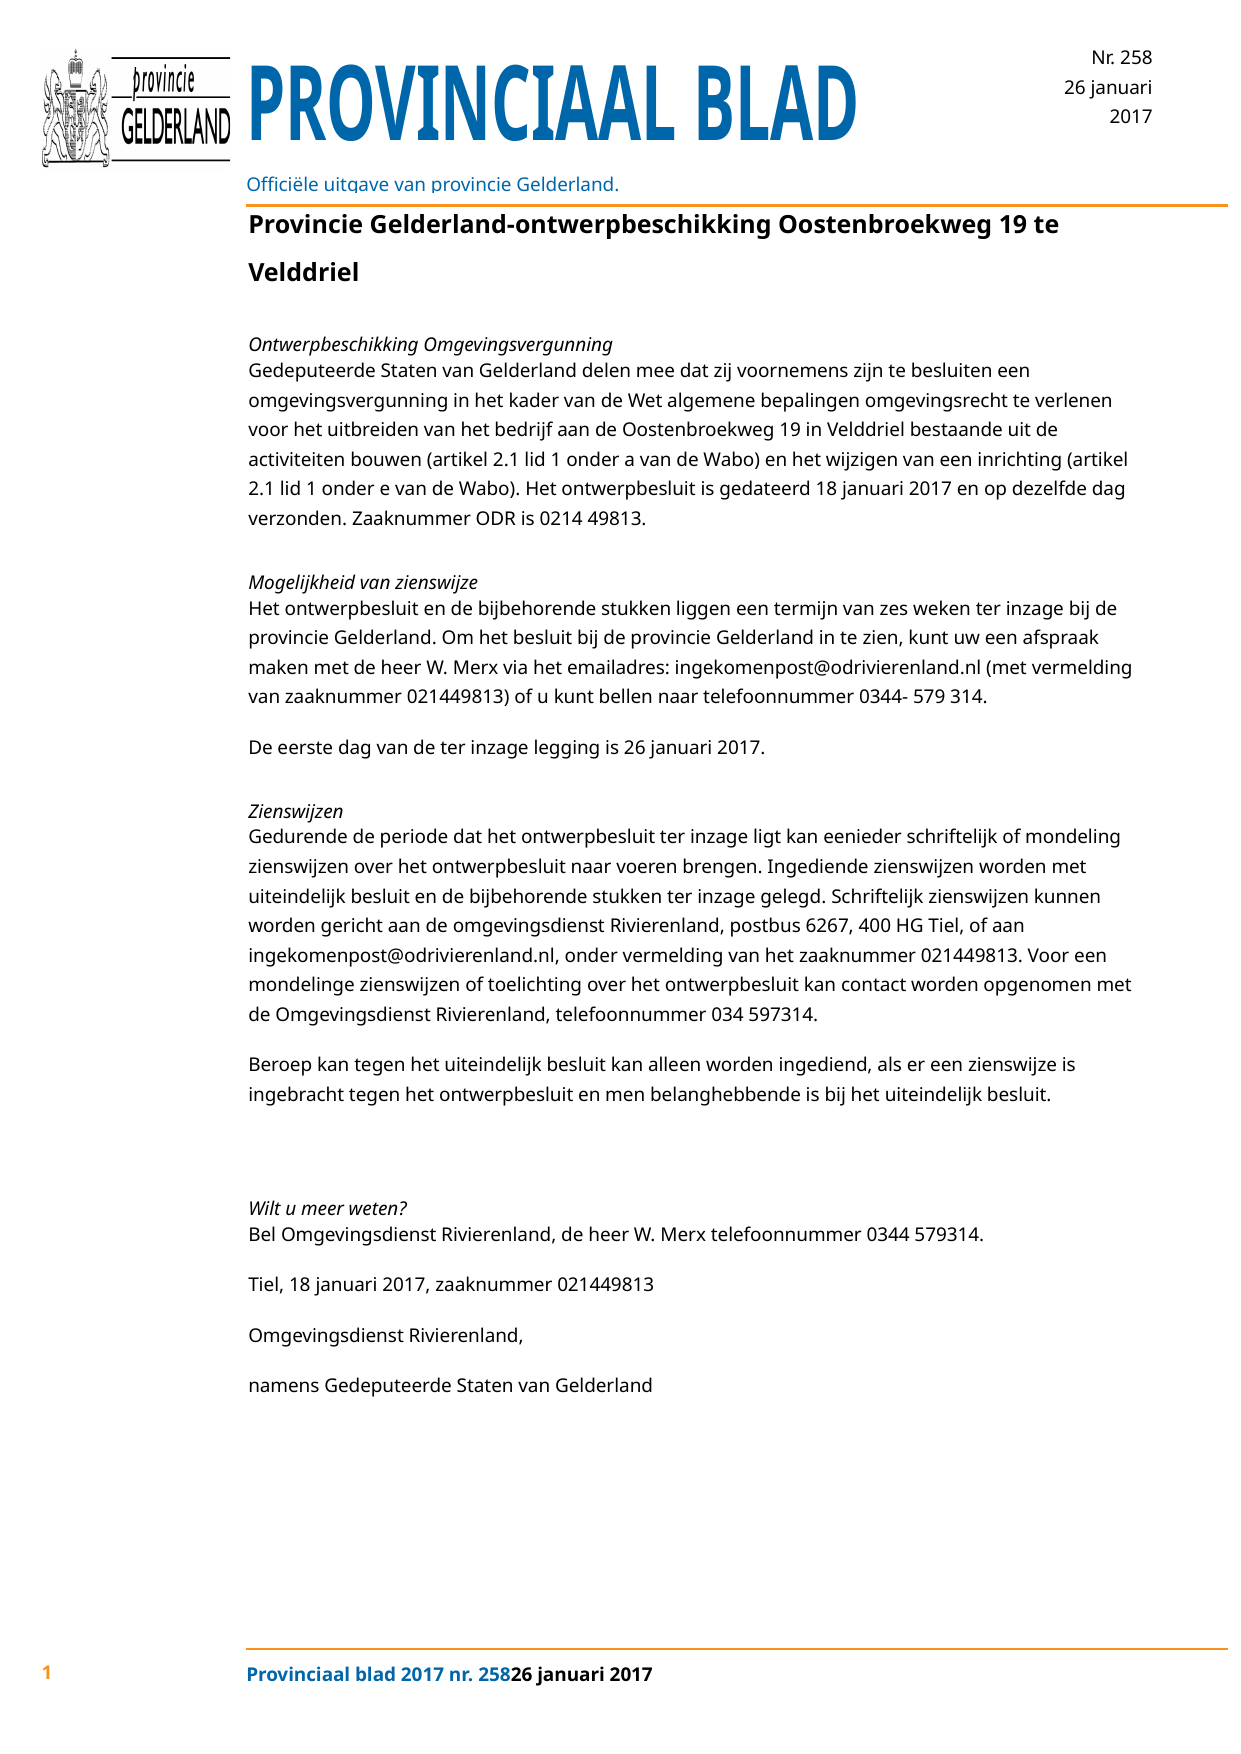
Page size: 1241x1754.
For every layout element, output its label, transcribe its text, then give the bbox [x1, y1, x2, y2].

text Gedurende de periode dat het ontwerpbesluit ter inzage ligt kan eenieder schriftelijk of mondeling zienswijzen over het ontwerpbesluit naar voeren brengen. Ingediende zienswijzen worden met uiteindelijk besluit en de bijbehorende stukken ter inzage gelegd. Schriftelijk zienswijzen kunnen worden gericht aan de omgevingsdienst Rivierenland, postbus 6267, 400 HG Tiel, of aan ingekomenpost@odrivierenland.nl, onder vermelding van het zaaknummer 021449813. Voor een mondelinge zienswijzen of toelichting over het ontwerpbesluit kan contact worden opgenomen met de Omgevingsdienst Rivierenland, telefoonnummer 034 597314. [248, 824, 1152, 1027]
text Beroep kan tegen het uiteindelijk besluit kan alleen worden ingediend, als er een zienswijze is ingebracht tegen het ontwerpbesluit en men belanghebbende is bij het uiteindelijk besluit. [248, 1052, 1152, 1107]
text namens Gedeputeerde Staten van Gelderland [248, 1372, 1152, 1398]
text Ontwerpbeschikking Omgevingsvergunning [248, 331, 1152, 357]
text Tiel, 18 januari 2017, zaaknummer 021449813 [248, 1272, 1152, 1297]
text Zienswijzen [248, 798, 1152, 824]
text Mogelijkheid van zienswijze [248, 569, 1152, 595]
text Wilt u meer weten? [248, 1196, 1152, 1221]
text Het ontwerpbesluit en de bijbehorende stukken liggen een termijn van zes weken ter inzage bij de provincie Gelderland. Om het besluit bij de provincie Gelderland in te zien, kunt uw een afspraak maken met de heer W. Merx via het emailadres: ingekomenpost@odrivierenland.nl (met vermelding van zaaknummer 021449813) of u kunt bellen naar telefoonnummer 0344- 579 314. [248, 595, 1152, 709]
picture [41, 47, 231, 172]
text Gedeputeerde Staten van Gelderland delen mee dat zij voornemens zijn te besluiten een omgevingsvergunning in het kader van de Wet algemene bepalingen omgevingsrecht te verlenen voor het uitbreiden van het bedrijf aan de Oostenbroekweg 19 in Velddriel bestaande uit de activiteiten bouwen (artikel 2.1 lid 1 onder a van de Wabo) en het wijzigen van een inrichting (artikel 2.1 lid 1 onder e van de Wabo). Het ontwerpbesluit is gedateerd 18 januari 2017 en op dezelfde dag verzonden. Zaaknummer ODR is 0214 49813. [248, 357, 1152, 531]
text Bel Omgevingsdienst Rivierenland, de heer W. Merx telefoonnummer 0344 579314. [248, 1221, 1152, 1247]
text Provincie Gelderland-ontwerpbeschikking Oostenbroekweg 19 te Velddriel [248, 207, 1152, 288]
text Omgevingsdienst Rivierenland, [248, 1322, 1152, 1348]
text De eerste dag van de ter inzage legging is 26 januari 2017. [248, 734, 1152, 760]
